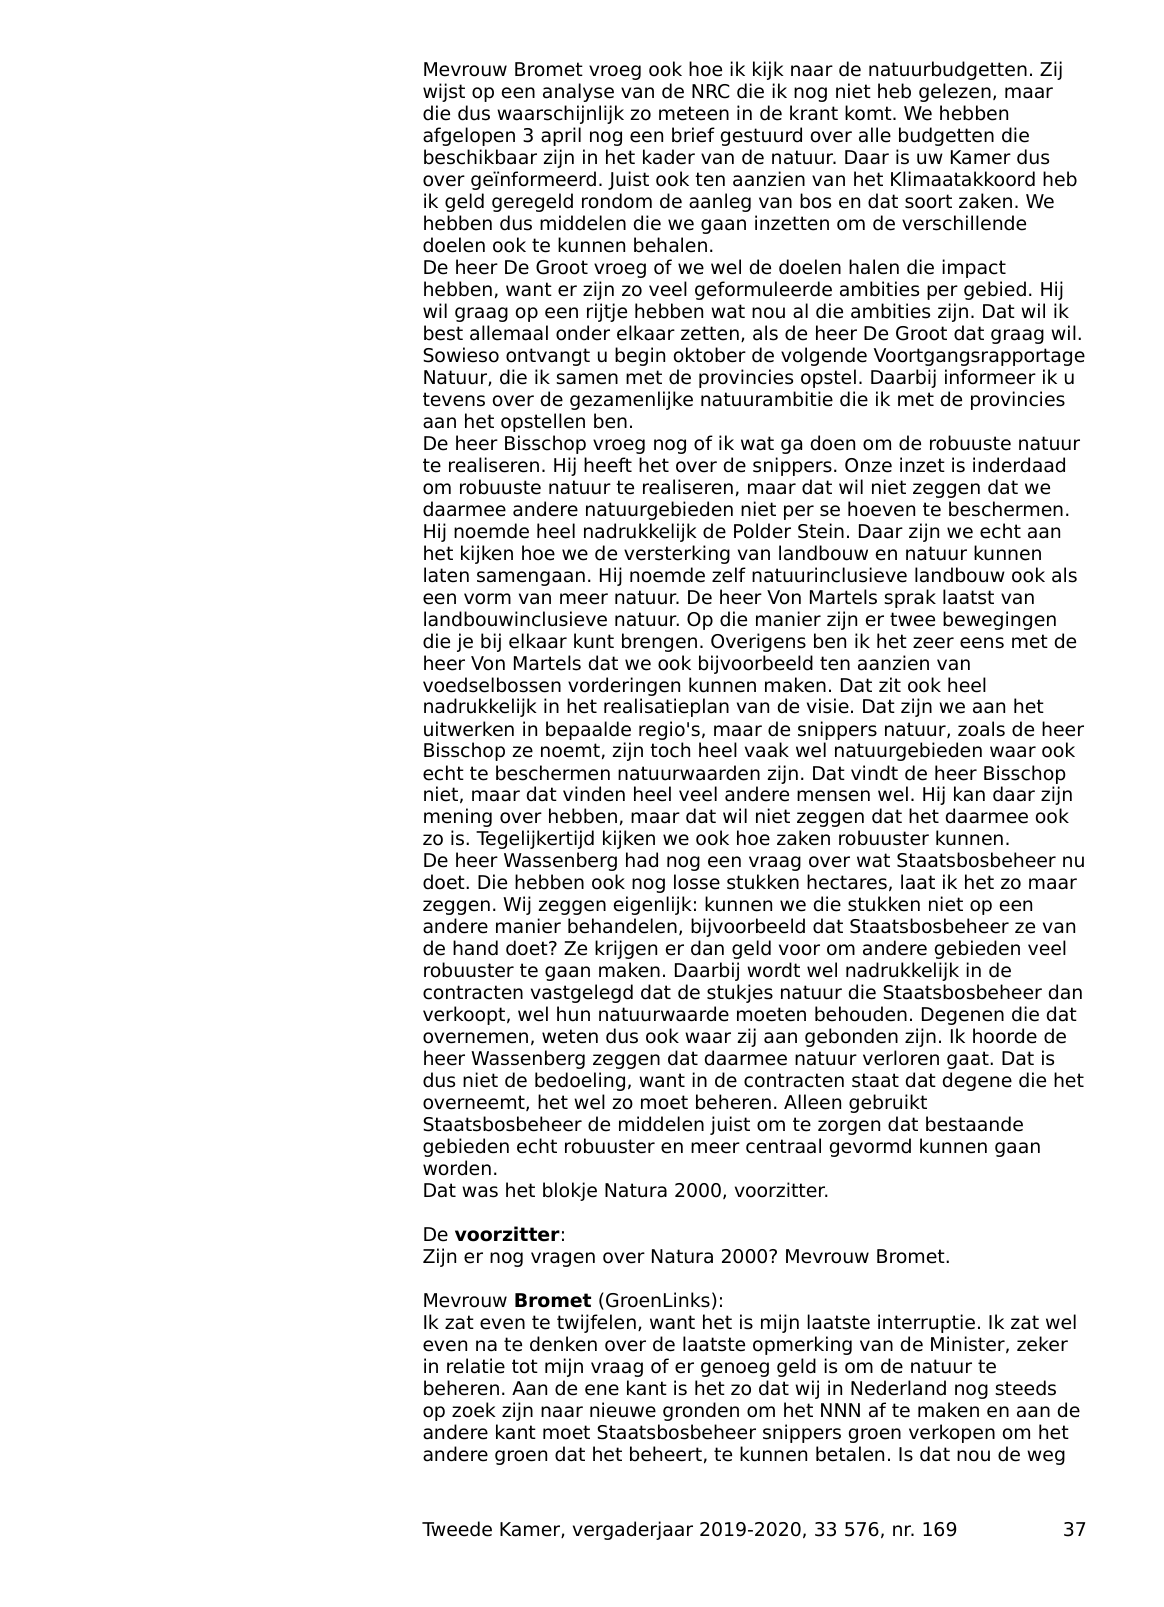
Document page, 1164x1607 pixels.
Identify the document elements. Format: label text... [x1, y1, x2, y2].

text Ik zat even te twijfelen, want het is mijn laatste interruptie. Ik zat wel even na te denken over de laatste opmerking van de Minister, zeker in relatie tot mijn vraag of er genoeg geld is om de natuur te beheren. Aan de ene kant is het zo dat wij in Nederland nog steeds op zoek zijn naar nieuwe gronden om het NNN af te maken en aan de andere kant moet Staatsbosbeheer snippers groen verkopen om het andere groen dat het beheert, te kunnen betalen. Is dat nou de weg [422, 1312, 1087, 1466]
text De heer De Groot vroeg of we wel de doelen halen die impact hebben, want er zijn zo veel geformuleerde ambities per gebied. Hij wil graag op een rijtje hebben wat nou al die ambities zijn. Dat wil ik best allemaal onder elkaar zetten, als de heer De Groot dat graag wil. Sowieso ontvangt u begin oktober de volgende Voortgangsrapportage Natuur, die ik samen met de provincies opstel. Daarbij informeer ik u tevens over de gezamenlijke natuurambitie die ik met de provincies aan het opstellen ben. [422, 257, 1087, 433]
text De voorzitter: [422, 1224, 1087, 1246]
text Zijn er nog vragen over Natura 2000? Mevrouw Bromet. [422, 1246, 1087, 1268]
text De heer Wassenberg had nog een vraag over wat Staatsbosbeheer nu doet. Die hebben ook nog losse stukken hectares, laat ik het zo maar zeggen. Wij zeggen eigenlijk: kunnen we die stukken niet op een andere manier behandelen, bijvoorbeeld dat Staatsbosbeheer ze van de hand doet? Ze krijgen er dan geld voor om andere gebieden veel robuuster te gaan maken. Daarbij wordt wel nadrukkelijk in de contracten vastgelegd dat de stukjes natuur die Staatsbosbeheer dan verkoopt, wel hun natuurwaarde moeten behouden. Degenen die dat overnemen, weten dus ook waar zij aan gebonden zijn. Ik hoorde de heer Wassenberg zeggen dat daarmee natuur verloren gaat. Dat is dus niet de bedoeling, want in de contracten staat dat degene die het overneemt, het wel zo moet beheren. Alleen gebruikt Staatsbosbeheer de middelen juist om te zorgen dat bestaande gebieden echt robuuster en meer centraal gevormd kunnen gaan worden. [422, 850, 1087, 1180]
text Dat was het blokje Natura 2000, voorzitter. [422, 1180, 1087, 1202]
text Mevrouw Bromet vroeg ook hoe ik kijk naar de natuurbudgetten. Zij wijst op een analyse van de NRC die ik nog niet heb gelezen, maar die dus waarschijnlijk zo meteen in de krant komt. We hebben afgelopen 3 april nog een brief gestuurd over alle budgetten die beschikbaar zijn in het kader van de natuur. Daar is uw Kamer dus over geïnformeerd. Juist ook ten aanzien van het Klimaatakkoord heb ik geld geregeld rondom de aanleg van bos en dat soort zaken. We hebben dus middelen die we gaan inzetten om de verschillende doelen ook te kunnen behalen. [422, 59, 1087, 257]
text Mevrouw Bromet (GroenLinks): [422, 1290, 1087, 1312]
text De heer Bisschop vroeg nog of ik wat ga doen om de robuuste natuur te realiseren. Hij heeft het over de snippers. Onze inzet is inderdaad om robuuste natuur te realiseren, maar dat wil niet zeggen dat we daarmee andere natuurgebieden niet per se hoeven te beschermen. Hij noemde heel nadrukkelijk de Polder Stein. Daar zijn we echt aan het kijken hoe we de versterking van landbouw en natuur kunnen laten samengaan. Hij noemde zelf natuurinclusieve landbouw ook als een vorm van meer natuur. De heer Von Martels sprak laatst van landbouwinclusieve natuur. Op die manier zijn er twee bewegingen die je bij elkaar kunt brengen. Overigens ben ik het zeer eens met de heer Von Martels dat we ook bijvoorbeeld ten aanzien van voedselbossen vorderingen kunnen maken. Dat zit ook heel nadrukkelijk in het realisatieplan van de visie. Dat zijn we aan het uitwerken in bepaalde regio's, maar de snippers natuur, zoals de heer Bisschop ze noemt, zijn toch heel vaak wel natuurgebieden waar ook echt te beschermen natuurwaarden zijn. Dat vindt de heer Bisschop niet, maar dat vinden heel veel andere mensen wel. Hij kan daar zijn mening over hebben, maar dat wil niet zeggen dat het daarmee ook zo is. Tegelijkertijd kijken we ook hoe zaken robuuster kunnen. [422, 433, 1087, 850]
